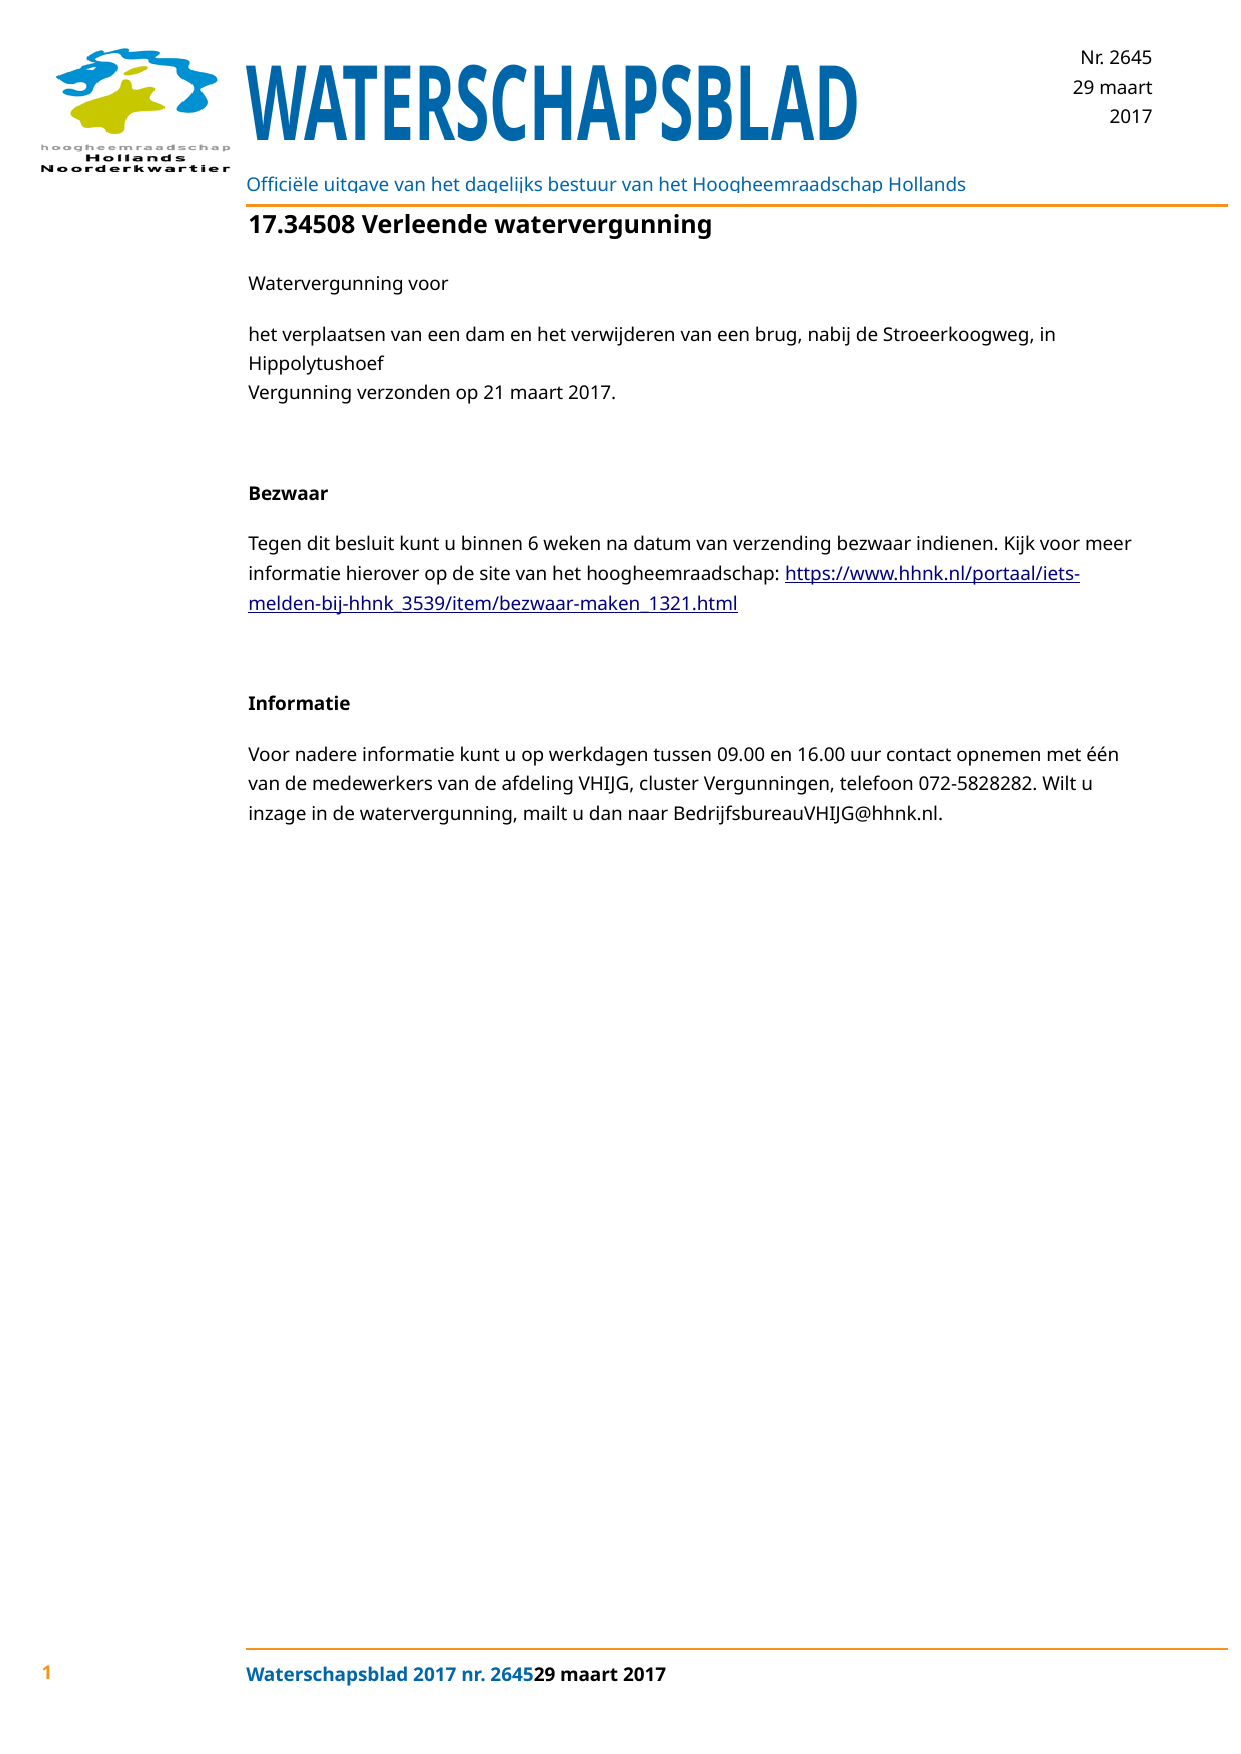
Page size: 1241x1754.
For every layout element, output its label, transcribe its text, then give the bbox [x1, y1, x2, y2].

text Voor nadere informatie kunt u op werkdagen tussen 09.00 en 16.00 uur contact opnemen met één van de medewerkers van de afdeling VHIJG, cluster Vergunningen, telefoon 072-5828282. Wilt u inzage in de watervergunning, mailt u dan naar BedrijfsbureauVHIJG@hhnk.nl. [248, 741, 1152, 826]
text Tegen dit besluit kunt u binnen 6 weken na datum van verzending bezwaar indienen. Kijk voor meer informatie hierover op de site van het hoogheemraadschap: https://www.hhnk.nl/portaal/iets-melden-bij-hhnk_3539/item/bezwaar-maken_1321.html [248, 531, 1152, 616]
text Watervergunning voor [248, 270, 1152, 296]
text Bezwaar [248, 480, 1152, 506]
text Informatie [248, 691, 1152, 716]
picture [41, 47, 231, 172]
text 17.34508 Verleende watervergunning [248, 207, 1152, 241]
table_header het verplaatsen van een dam en het verwijderen van een brug, nabij de Stroeerkoogweg, in Hippolytushoef [248, 321, 1152, 376]
text Vergunning verzonden op 21 maart 2017. [248, 379, 1152, 405]
